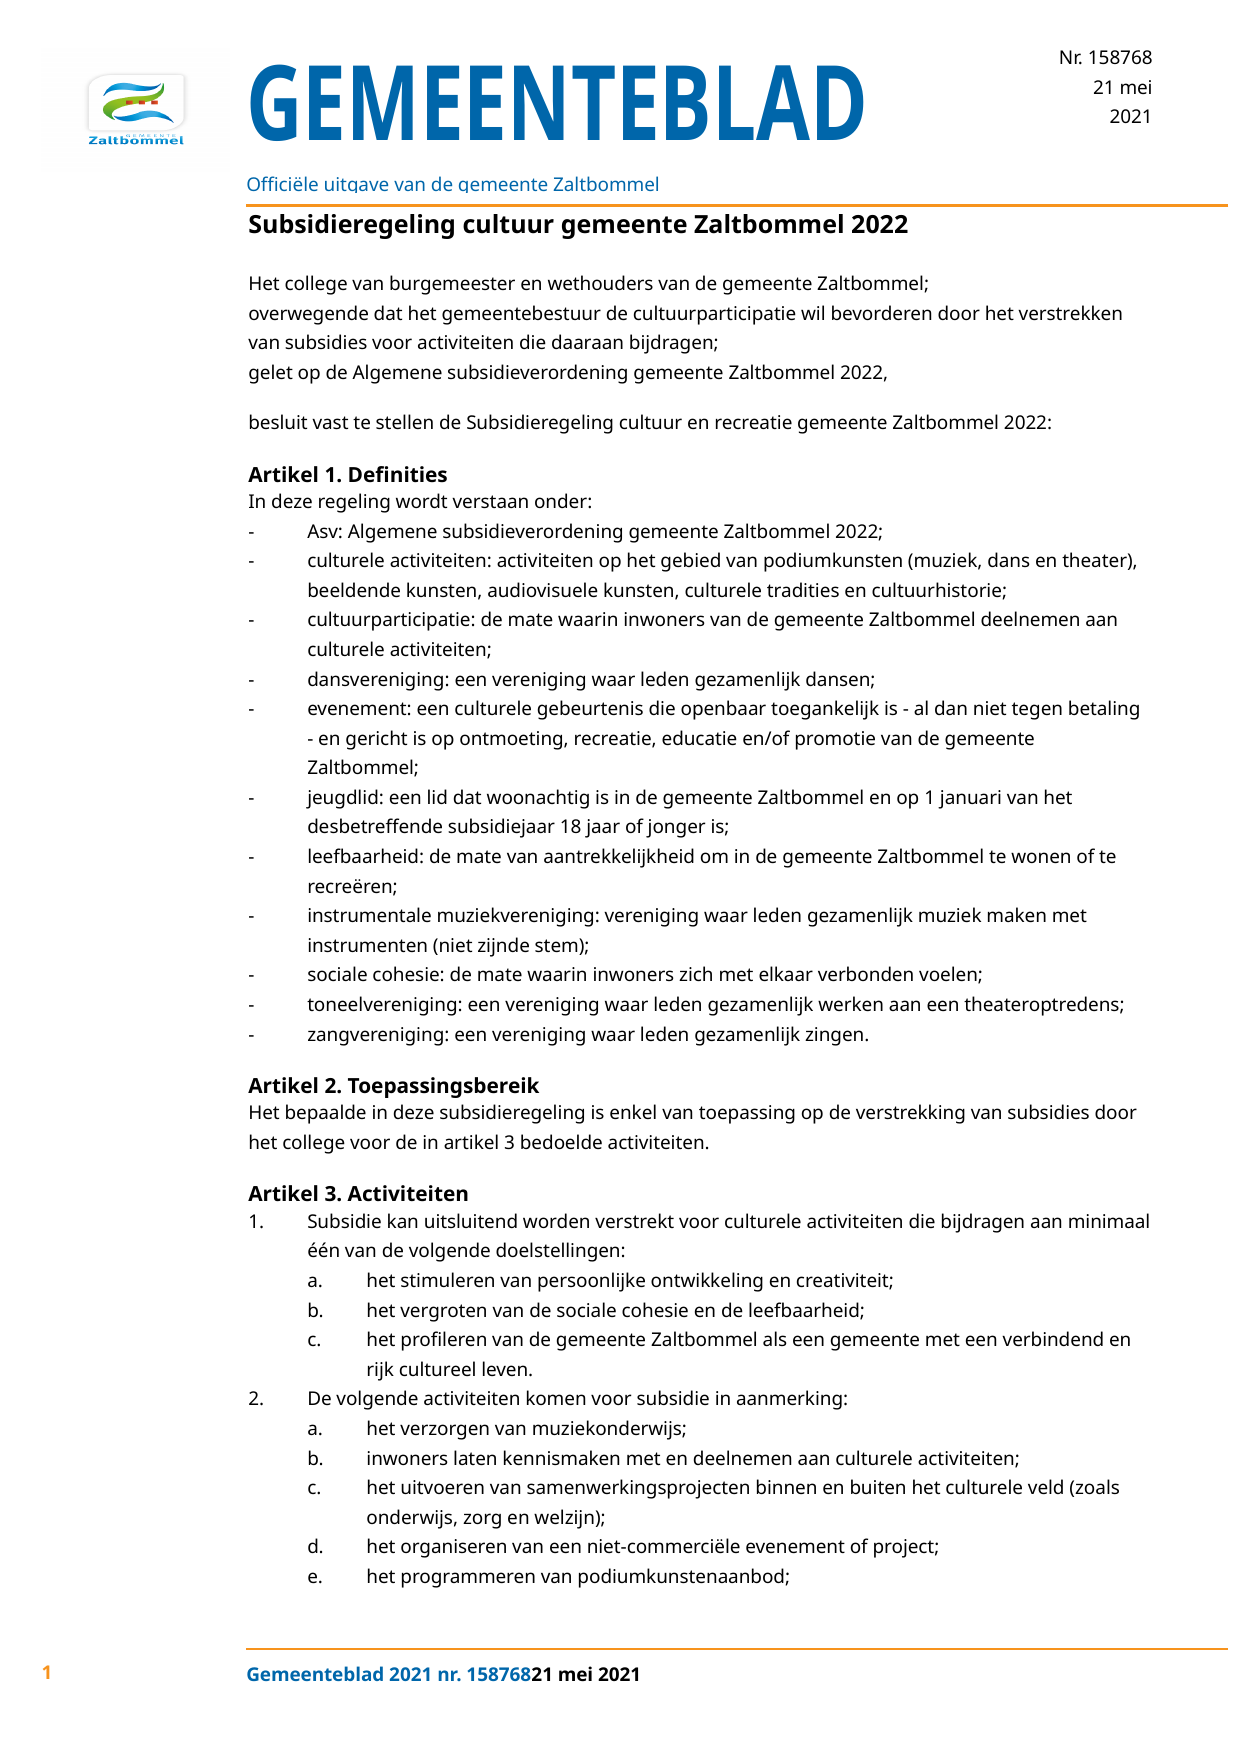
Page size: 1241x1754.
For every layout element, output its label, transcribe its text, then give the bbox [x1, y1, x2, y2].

list jeugdlid: een lid dat woonachtig is in de gemeente Zaltbommel en op 1 januari van het desbetreffende subsidiejaar 18 jaar of jonger is; [248, 784, 1152, 839]
list toneelvereniging: een vereniging waar leden gezamenlijk werken aan een theateroptredens; [248, 991, 1152, 1017]
list zangvereniging: een vereniging waar leden gezamenlijk zingen. [248, 1021, 1152, 1046]
list inwoners laten kennismaken met en deelnemen aan culturele activiteiten; [307, 1445, 1152, 1470]
list leefbaarheid: de mate van aantrekkelijkheid om in de gemeente Zaltbommel te wonen of te recreëren; [248, 843, 1152, 898]
list het stimuleren van persoonlijke ontwikkeling en creativiteit; [307, 1267, 1152, 1293]
list instrumentale muziekvereniging: vereniging waar leden gezamenlijk muziek maken met instrumenten (niet zijnde stem); [248, 902, 1152, 958]
text In deze regeling wordt verstaan onder: [248, 488, 1152, 514]
text Artikel 1. Definities [248, 460, 1152, 488]
list sociale cohesie: de mate waarin inwoners zich met elkaar verbonden voelen; [248, 962, 1152, 987]
list het uitvoeren van samenwerkingsprojecten binnen en buiten het culturele veld (zoals onderwijs, zorg en welzijn); [307, 1474, 1152, 1529]
text Artikel 3. Activiteiten [248, 1179, 1152, 1208]
text Het college van burgemeester en wethouders van de gemeente Zaltbommel; [248, 270, 1152, 296]
text overwegende dat het gemeentebestuur de cultuurparticipatie wil bevorderen door het verstrekken van subsidies voor activiteiten die daaraan bijdragen; [248, 300, 1152, 355]
text besluit vast te stellen de Subsidieregeling cultuur en recreatie gemeente Zaltbommel 2022: [248, 409, 1152, 435]
picture [41, 47, 231, 172]
text gelet op de Algemene subsidieverordening gemeente Zaltbommel 2022, [248, 359, 1152, 385]
list het verzorgen van muziekonderwijs; [307, 1415, 1152, 1441]
list Asv: Algemene subsidieverordening gemeente Zaltbommel 2022; [248, 518, 1152, 543]
list het organiseren van een niet-commerciële evenement of project; [307, 1533, 1152, 1559]
list evenement: een culturele gebeurtenis die openbaar toegankelijk is - al dan niet tegen betaling - en gericht is op ontmoeting, recreatie, educatie en/of promotie van de gemeente Zaltbommel; [248, 695, 1152, 780]
list De volgende activiteiten komen voor subsidie in aanmerking: [248, 1386, 1152, 1411]
text Het bepaalde in deze subsidieregeling is enkel van toepassing op de verstrekking van subsidies door het college voor de in artikel 3 bedoelde activiteiten. [248, 1099, 1152, 1155]
list het vergroten van de sociale cohesie en de leefbaarheid; [307, 1297, 1152, 1322]
text Subsidieregeling cultuur gemeente Zaltbommel 2022 [248, 207, 1152, 241]
text Artikel 2. Toepassingsbereik [248, 1071, 1152, 1099]
list dansvereniging: een vereniging waar leden gezamenlijk dansen; [248, 666, 1152, 691]
list cultuurparticipatie: de mate waarin inwoners van de gemeente Zaltbommel deelnemen aan culturele activiteiten; [248, 607, 1152, 662]
list het profileren van de gemeente Zaltbommel als een gemeente met een verbindend en rijk cultureel leven. [307, 1326, 1152, 1382]
list culturele activiteiten: activiteiten op het gebied van podiumkunsten (muziek, dans en theater), beeldende kunsten, audiovisuele kunsten, culturele tradities en cultuurhistorie; [248, 547, 1152, 603]
list het programmeren van podiumkunstenaanbod; [307, 1563, 1152, 1589]
list Subsidie kan uitsluitend worden verstrekt voor culturele activiteiten die bijdragen aan minimaal één van de volgende doelstellingen: [248, 1208, 1152, 1263]
